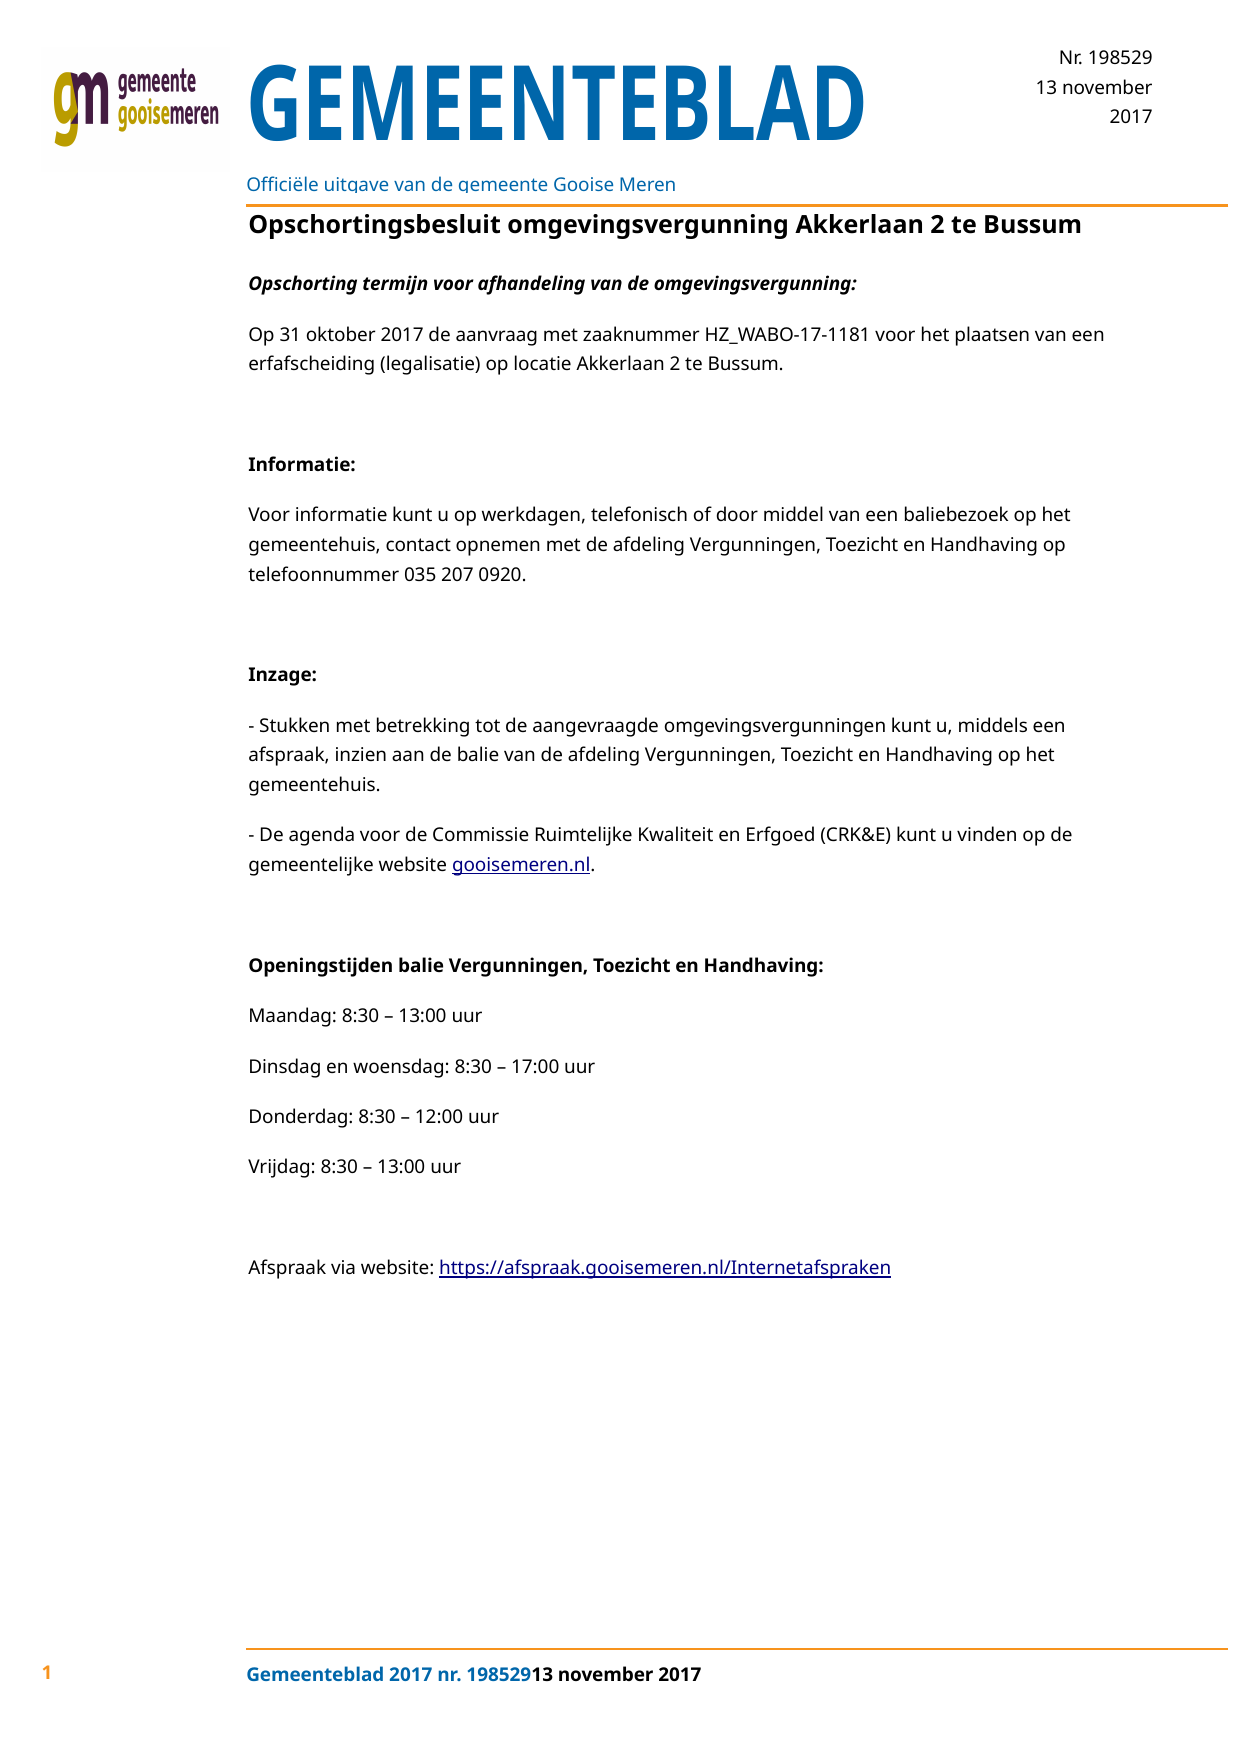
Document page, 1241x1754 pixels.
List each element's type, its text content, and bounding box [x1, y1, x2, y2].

text Voor informatie kunt u op werkdagen, telefonisch of door middel van een baliebezoek op het gemeentehuis, contact opnemen met de afdeling Vergunningen, Toezicht en Handhaving op telefoonnummer 035 207 0920. [248, 502, 1152, 586]
text Maandag: 8:30 – 13:00 uur [248, 1002, 1152, 1028]
text Vrijdag: 8:30 – 13:00 uur [248, 1154, 1152, 1179]
text Openingstijden balie Vergunningen, Toezicht en Handhaving: [248, 952, 1152, 978]
text Dinsdag en woensdag: 8:30 – 17:00 uur [248, 1053, 1152, 1078]
text - De agenda voor de Commissie Ruimtelijke Kwaliteit en Erfgoed (CRK&E) kunt u vinden op de gemeentelijke website gooisemeren.nl. [248, 822, 1152, 877]
text Inzage: [248, 662, 1152, 687]
text Opschorting termijn voor afhandeling van de omgevingsvergunning: [248, 270, 1152, 296]
text Afspraak via website: https://afspraak.gooisemeren.nl/Internetafspraken [248, 1254, 1152, 1280]
text Op 31 oktober 2017 de aanvraag met zaaknummer HZ_WABO-17-1181 voor het plaatsen van een erfafscheiding (legalisatie) op locatie Akkerlaan 2 te Bussum. [248, 321, 1152, 376]
text - Stukken met betrekking tot de aangevraagde omgevingsvergunningen kunt u, middels een afspraak, inzien aan de balie van de afdeling Vergunningen, Toezicht en Handhaving op het gemeentehuis. [248, 712, 1152, 797]
text Donderdag: 8:30 – 12:00 uur [248, 1103, 1152, 1129]
text Opschortingsbesluit omgevingsvergunning Akkerlaan 2 te Bussum [248, 207, 1152, 241]
text Informatie: [248, 451, 1152, 477]
picture [41, 47, 231, 172]
